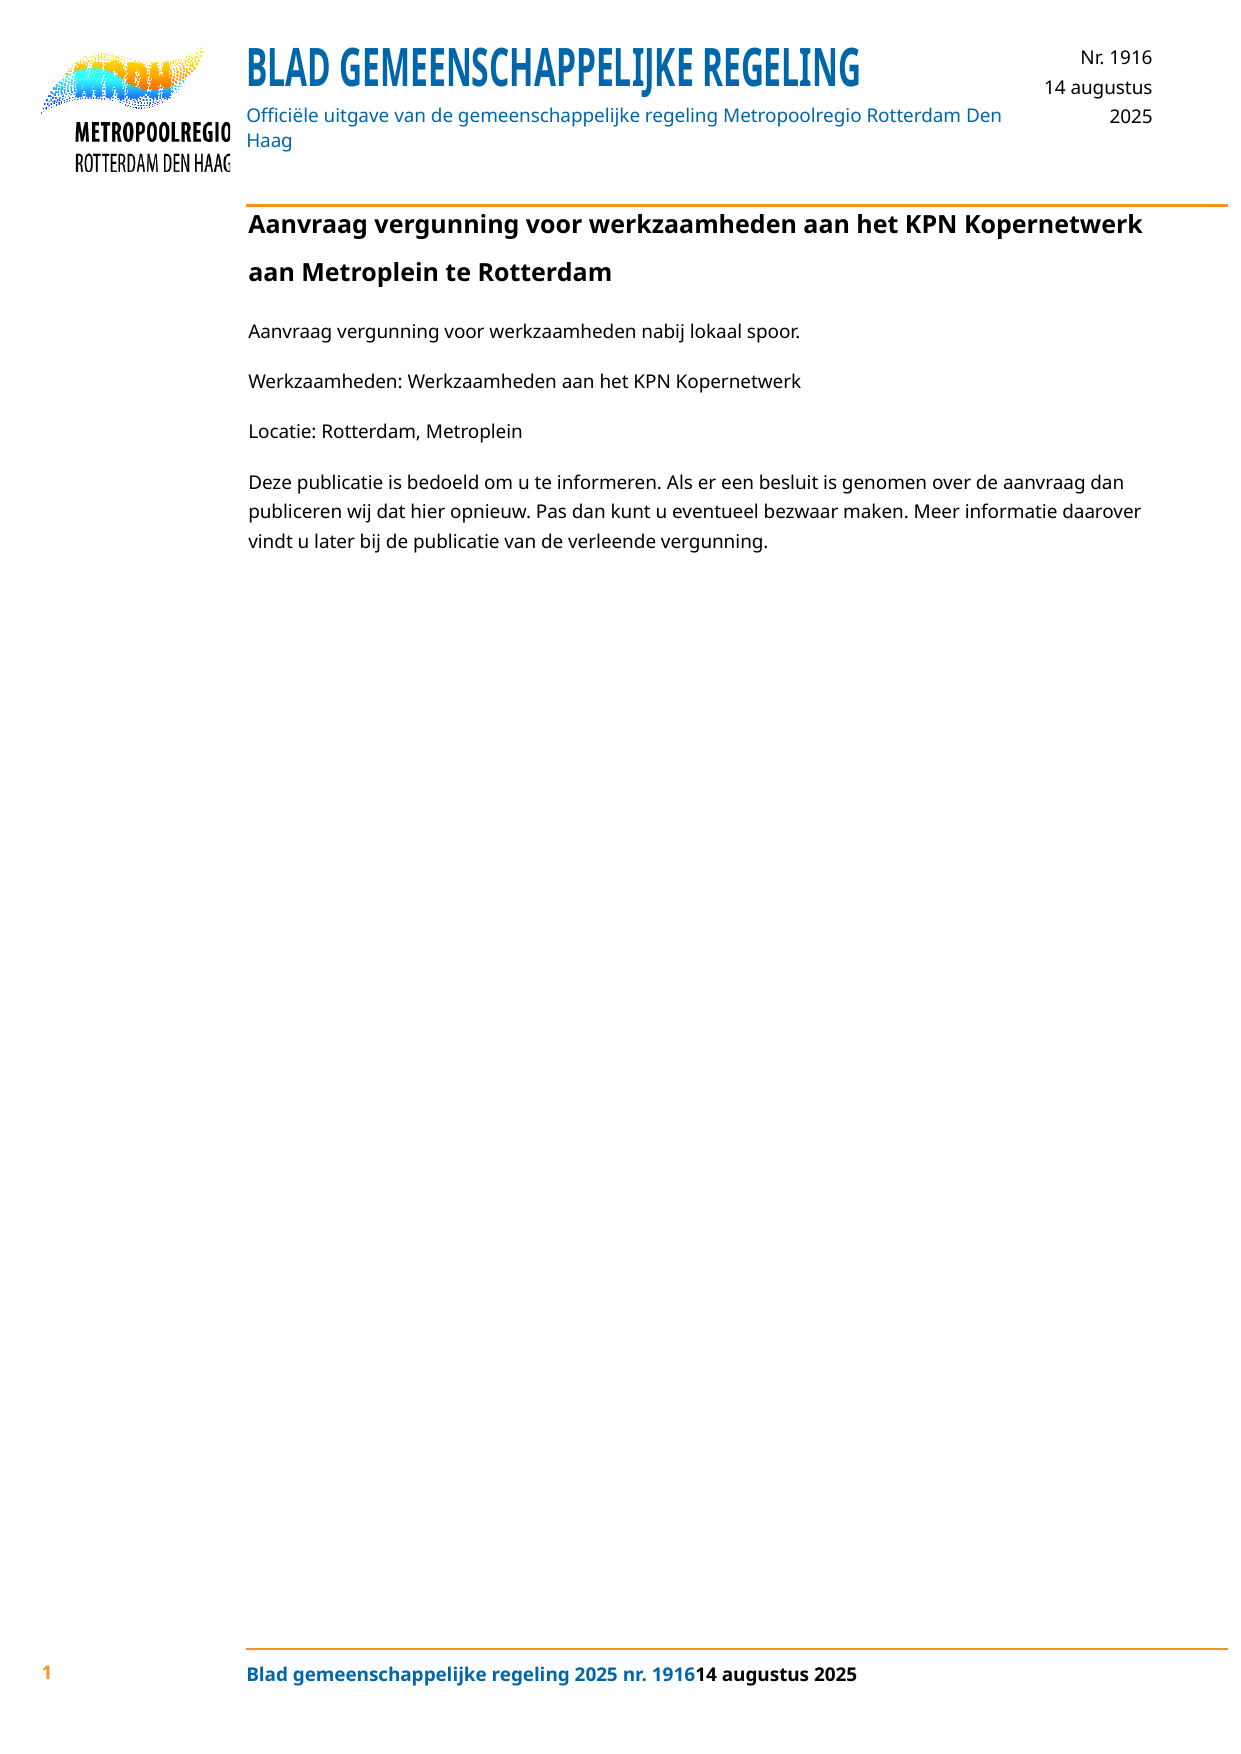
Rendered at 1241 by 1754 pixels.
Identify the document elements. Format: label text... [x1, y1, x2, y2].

text Aanvraag vergunning voor werkzaamheden aan het KPN Kopernetwerk aan Metroplein te Rotterdam [248, 207, 1152, 288]
text Deze publicatie is bedoeld om u te informeren. Als er een besluit is genomen over de aanvraag dan publiceren wij dat hier opnieuw. Pas dan kunt u eventueel bezwaar maken. Meer informatie daarover vindt u later bij de publicatie van de verleende vergunning. [248, 469, 1152, 554]
picture [41, 47, 231, 172]
text Aanvraag vergunning voor werkzaamheden nabij lokaal spoor. [248, 318, 1152, 344]
text Werkzaamheden: Werkzaamheden aan het KPN Kopernetwerk [248, 368, 1152, 394]
text Locatie: Rotterdam, Metroplein [248, 419, 1152, 444]
